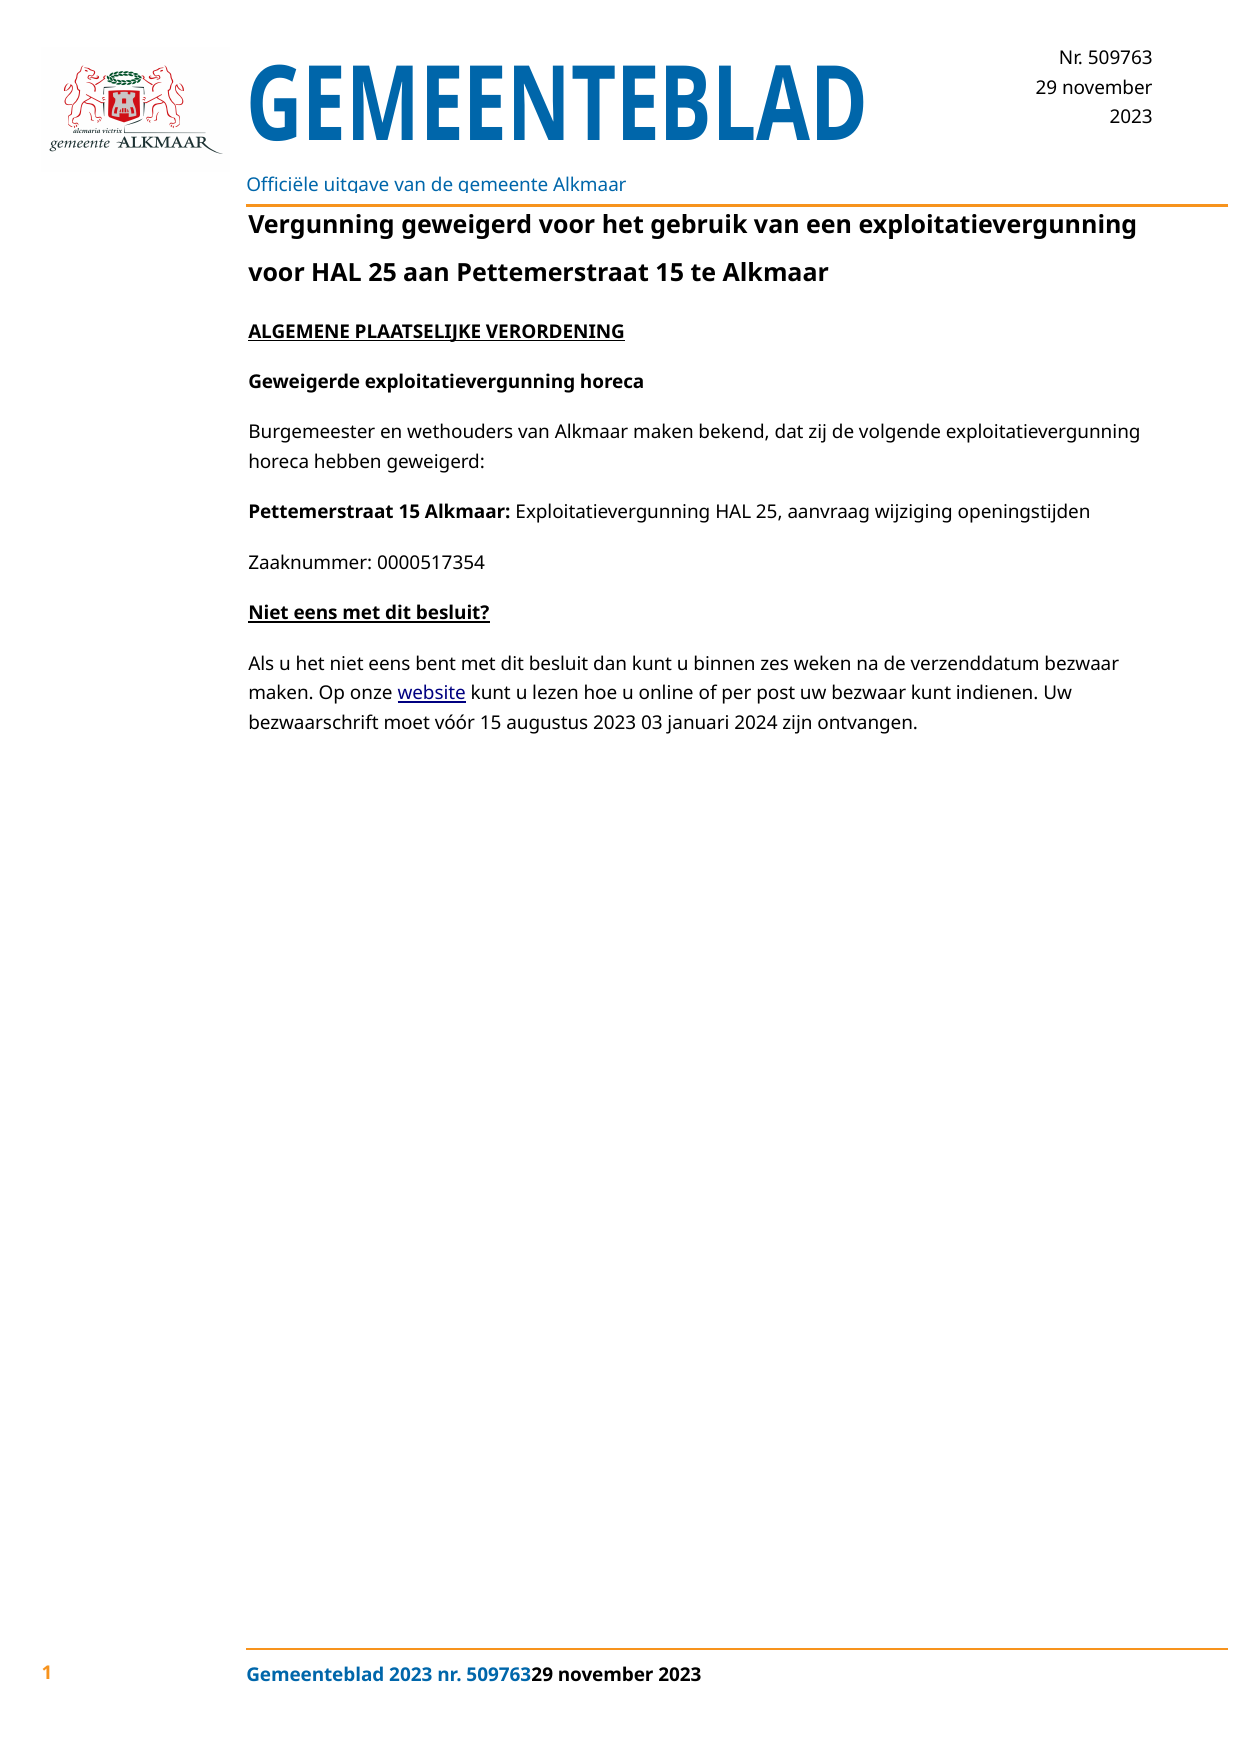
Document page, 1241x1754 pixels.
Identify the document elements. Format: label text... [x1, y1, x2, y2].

text ALGEMENE PLAATSELIJKE VERORDENING [248, 318, 1152, 344]
text Als u het niet eens bent met dit besluit dan kunt u binnen zes weken na de verzenddatum bezwaar maken. Op onze website kunt u lezen hoe u online of per post uw bezwaar kunt indienen. Uw bezwaarschrift moet vóór 15 augustus 2023 03 januari 2024 zijn ontvangen. [248, 650, 1152, 735]
text Pettemerstraat 15 Alkmaar: Exploitatievergunning HAL 25, aanvraag wijziging openingstijden [248, 499, 1152, 524]
text Zaaknummer: 0000517354 [248, 549, 1152, 575]
picture [41, 47, 231, 172]
text Niet eens met dit besluit? [248, 599, 1152, 625]
text Vergunning geweigerd voor het gebruik van een exploitatievergunning voor HAL 25 aan Pettemerstraat 15 te Alkmaar [248, 207, 1152, 288]
text Burgemeester en wethouders van Alkmaar maken bekend, dat zij de volgende exploitatievergunning horeca hebben geweigerd: [248, 419, 1152, 474]
text Geweigerde exploitatievergunning horeca [248, 368, 1152, 394]
